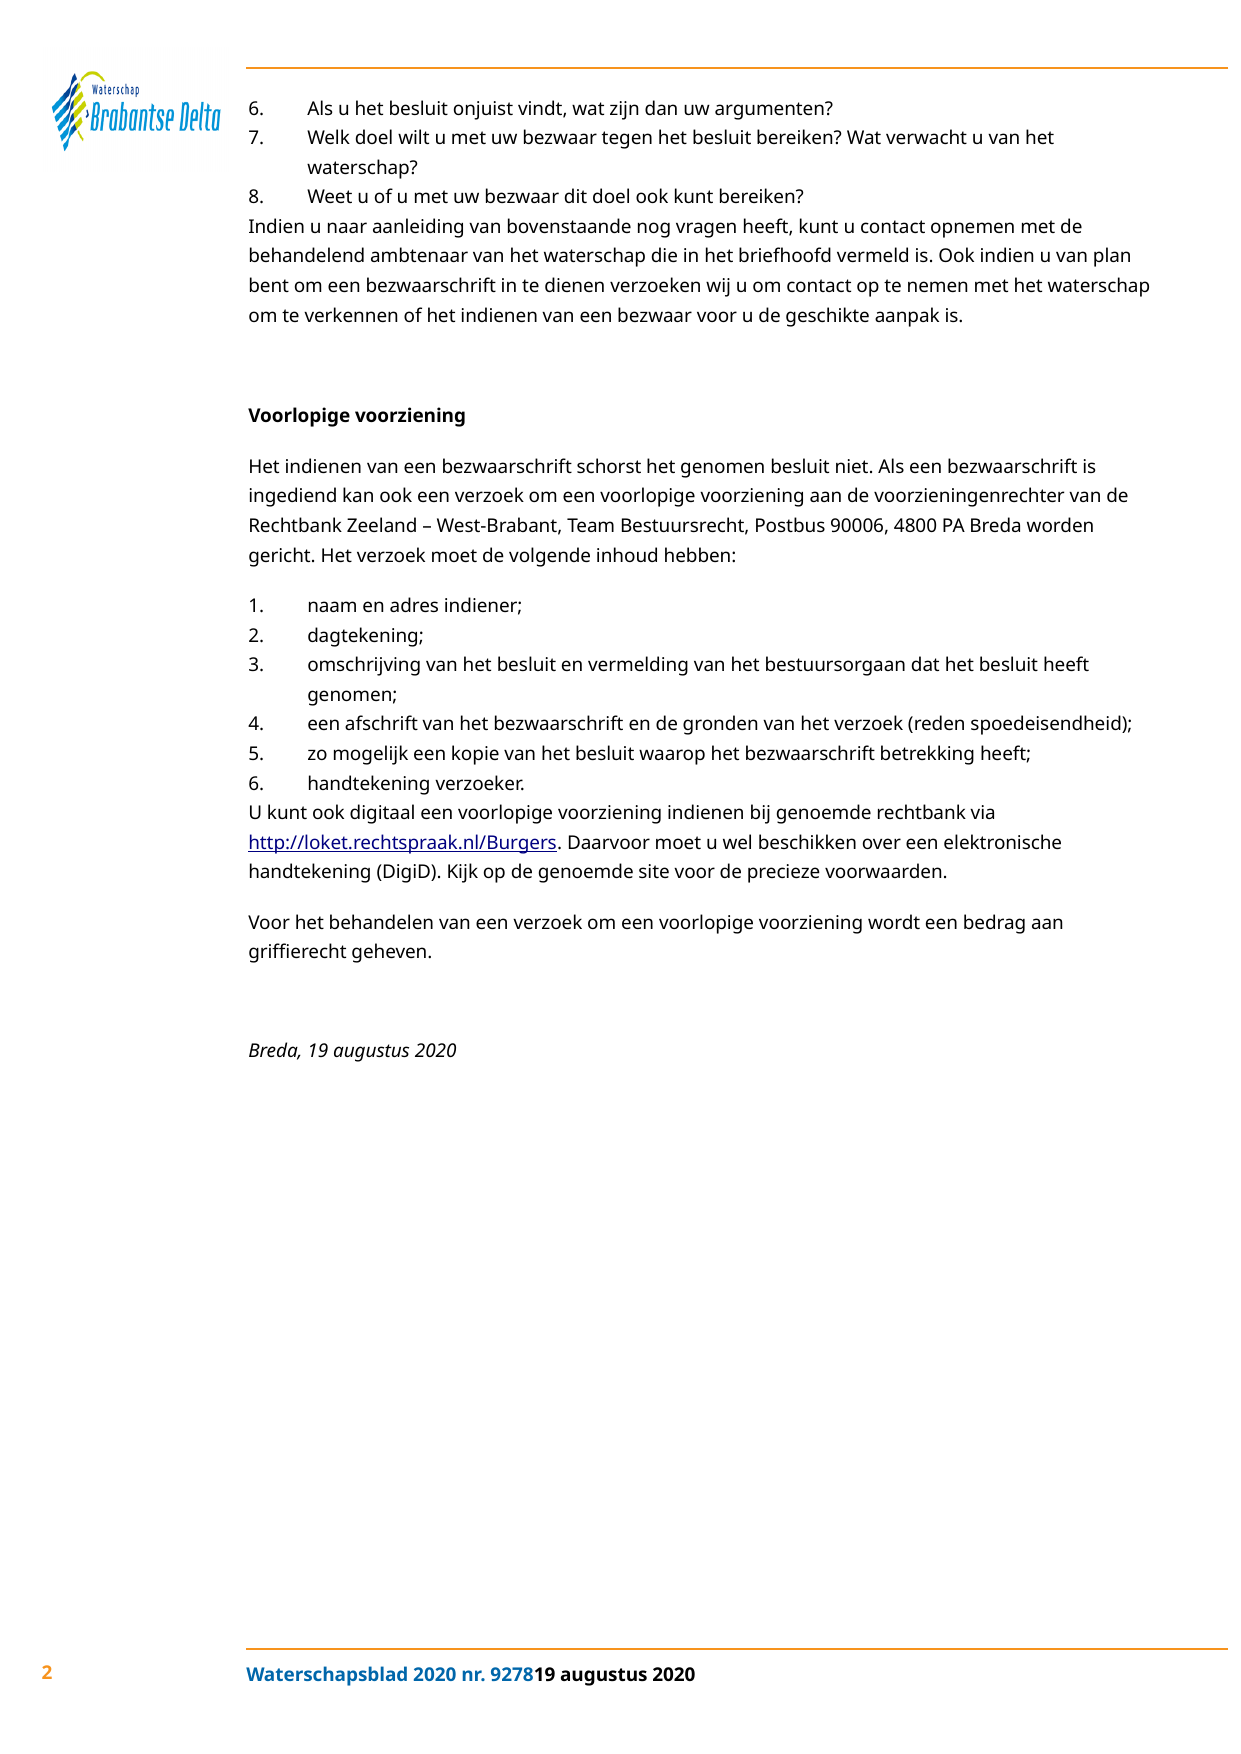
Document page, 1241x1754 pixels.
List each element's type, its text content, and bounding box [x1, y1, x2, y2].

list naam en adres indiener; [248, 592, 1152, 618]
list handtekening verzoeker. [248, 770, 1152, 796]
text Voorlopige voorziening [248, 403, 1152, 428]
picture [41, 47, 231, 172]
list zo mogelijk een kopie van het besluit waarop het bezwaarschrift betrekking heeft; [248, 740, 1152, 766]
list omschrijving van het besluit en vermelding van het bestuursorgaan dat het besluit heeft genomen; [248, 651, 1152, 707]
text Indien u naar aanleiding van bovenstaande nog vragen heeft, kunt u contact opnemen met de behandelend ambtenaar van het waterschap die in het briefhoofd vermeld is. Ook indien u van plan bent om een bezwaarschrift in te dienen verzoeken wij u om contact op te nemen met het waterschap om te verkennen of het indienen van een bezwaar voor u de geschikte aanpak is. [248, 213, 1152, 328]
list Als u het besluit onjuist vindt, wat zijn dan uw argumenten? [248, 95, 1152, 121]
list dagtekening; [248, 622, 1152, 648]
text Voor het behandelen van een verzoek om een voorlopige voorziening wordt een bedrag aan griffierecht geheven. [248, 909, 1152, 964]
list Welk doel wilt u met uw bezwaar tegen het besluit bereiken? Wat verwacht u van het waterschap? [248, 124, 1152, 180]
list een afschrift van het bezwaarschrift en de gronden van het verzoek (reden spoedeisendheid); [248, 711, 1152, 736]
text U kunt ook digitaal een voorlopige voorziening indienen bij genoemde rechtbank via http://loket.rechtspraak.nl/Burgers. Daarvoor moet u wel beschikken over een elektronische handtekening (DigiD). Kijk op de genoemde site voor de precieze voorwaarden. [248, 799, 1152, 884]
text Het indienen van een bezwaarschrift schorst het genomen besluit niet. Als een bezwaarschrift is ingediend kan ook een verzoek om een voorlopige voorziening aan de voorzieningenrechter van de Rechtbank Zeeland – West-Brabant, Team Bestuursrecht, Postbus 90006, 4800 PA Breda worden gericht. Het verzoek moet de volgende inhoud hebben: [248, 453, 1152, 568]
text Breda, 19 augustus 2020 [248, 1037, 1152, 1062]
list Weet u of u met uw bezwaar dit doel ook kunt bereiken? [248, 183, 1152, 209]
